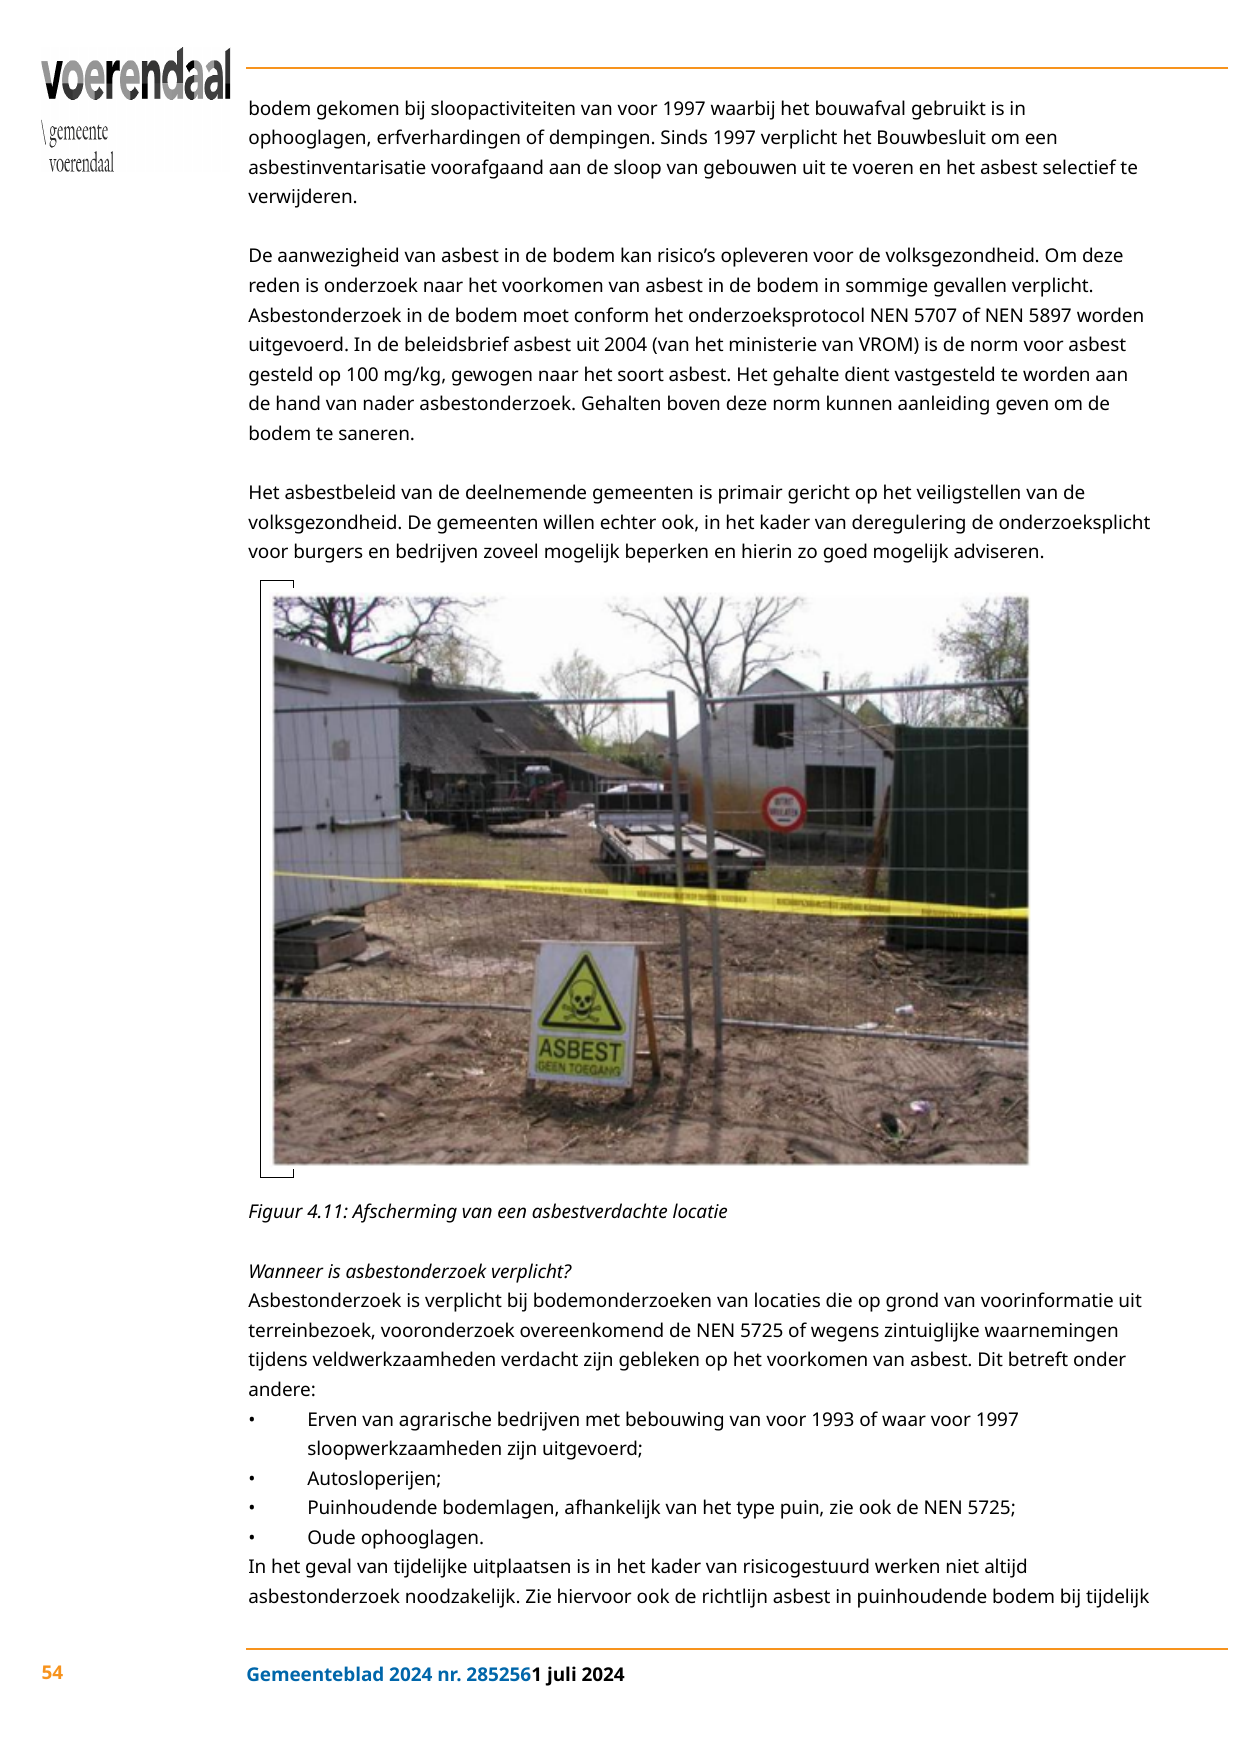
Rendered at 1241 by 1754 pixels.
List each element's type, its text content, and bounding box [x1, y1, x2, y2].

picture [41, 47, 231, 172]
text Het asbestbeleid van de deelnemende gemeenten is primair gericht op het veiligstellen van de volksgezondheid. De gemeenten willen echter ook, in het kader van deregulering de onderzoeksplicht voor burgers en bedrijven zoveel mogelijk beperken en hierin zo goed mogelijk adviseren. [248, 479, 1152, 564]
text bodem gekomen bij sloopactiviteiten van voor 1997 waarbij het bouwafval gebruikt is in ophooglagen, erfverhardingen of dempingen. Sinds 1997 verplicht het Bouwbesluit om een asbestinventarisatie voorafgaand aan de sloop van gebouwen uit te voeren en het asbest selectief te verwijderen. [248, 95, 1152, 209]
text In het geval van tijdelijke uitplaatsen is in het kader van risicogestuurd werken niet altijd asbestonderzoek noodzakelijk. Zie hiervoor ook de richtlijn asbest in puinhoudende bodem bij tijdelijk [248, 1554, 1152, 1609]
text Figuur 4.11: Afscherming van een asbestverdachte locatie [248, 1199, 1152, 1224]
list Autosloperijen; [248, 1465, 1152, 1491]
text De aanwezigheid van asbest in de bodem kan risico’s opleveren voor de volksgezondheid. Om deze reden is onderzoek naar het voorkomen van asbest in de bodem in sommige gevallen verplicht. Asbestonderzoek in de bodem moet conform het onderzoeksprotocol NEN 5707 of NEN 5897 worden uitgevoerd. In de beleidsbrief asbest uit 2004 (van het ministerie van VROM) is de norm voor asbest gesteld op 100 mg/kg, gewogen naar het soort asbest. Het gehalte dient vastgesteld te worden aan de hand van nader asbestonderzoek. Gehalten boven deze norm kunnen aanleiding geven om de bodem te saneren. [248, 243, 1152, 446]
list Puinhoudende bodemlagen, afhankelijk van het type puin, zie ook de NEN 5725; [248, 1494, 1152, 1520]
list Oude ophooglagen. [248, 1524, 1152, 1550]
text Asbestonderzoek is verplicht bij bodemonderzoeken van locaties die op grond van voorinformatie uit terreinbezoek, vooronderzoek overeenkomend de NEN 5725 of wegens zintuiglijke waarnemingen tijdens veldwerkzaamheden verdacht zijn gebleken op het voorkomen van asbest. Dit betreft onder andere: [248, 1287, 1152, 1402]
list Erven van agrarische bedrijven met bebouwing van voor 1993 of waar voor 1997 sloopwerkzaamheden zijn uitgevoerd; [248, 1406, 1152, 1461]
picture [268, 588, 1037, 1169]
text Wanneer is asbestonderzoek verplicht? [248, 1258, 1152, 1283]
